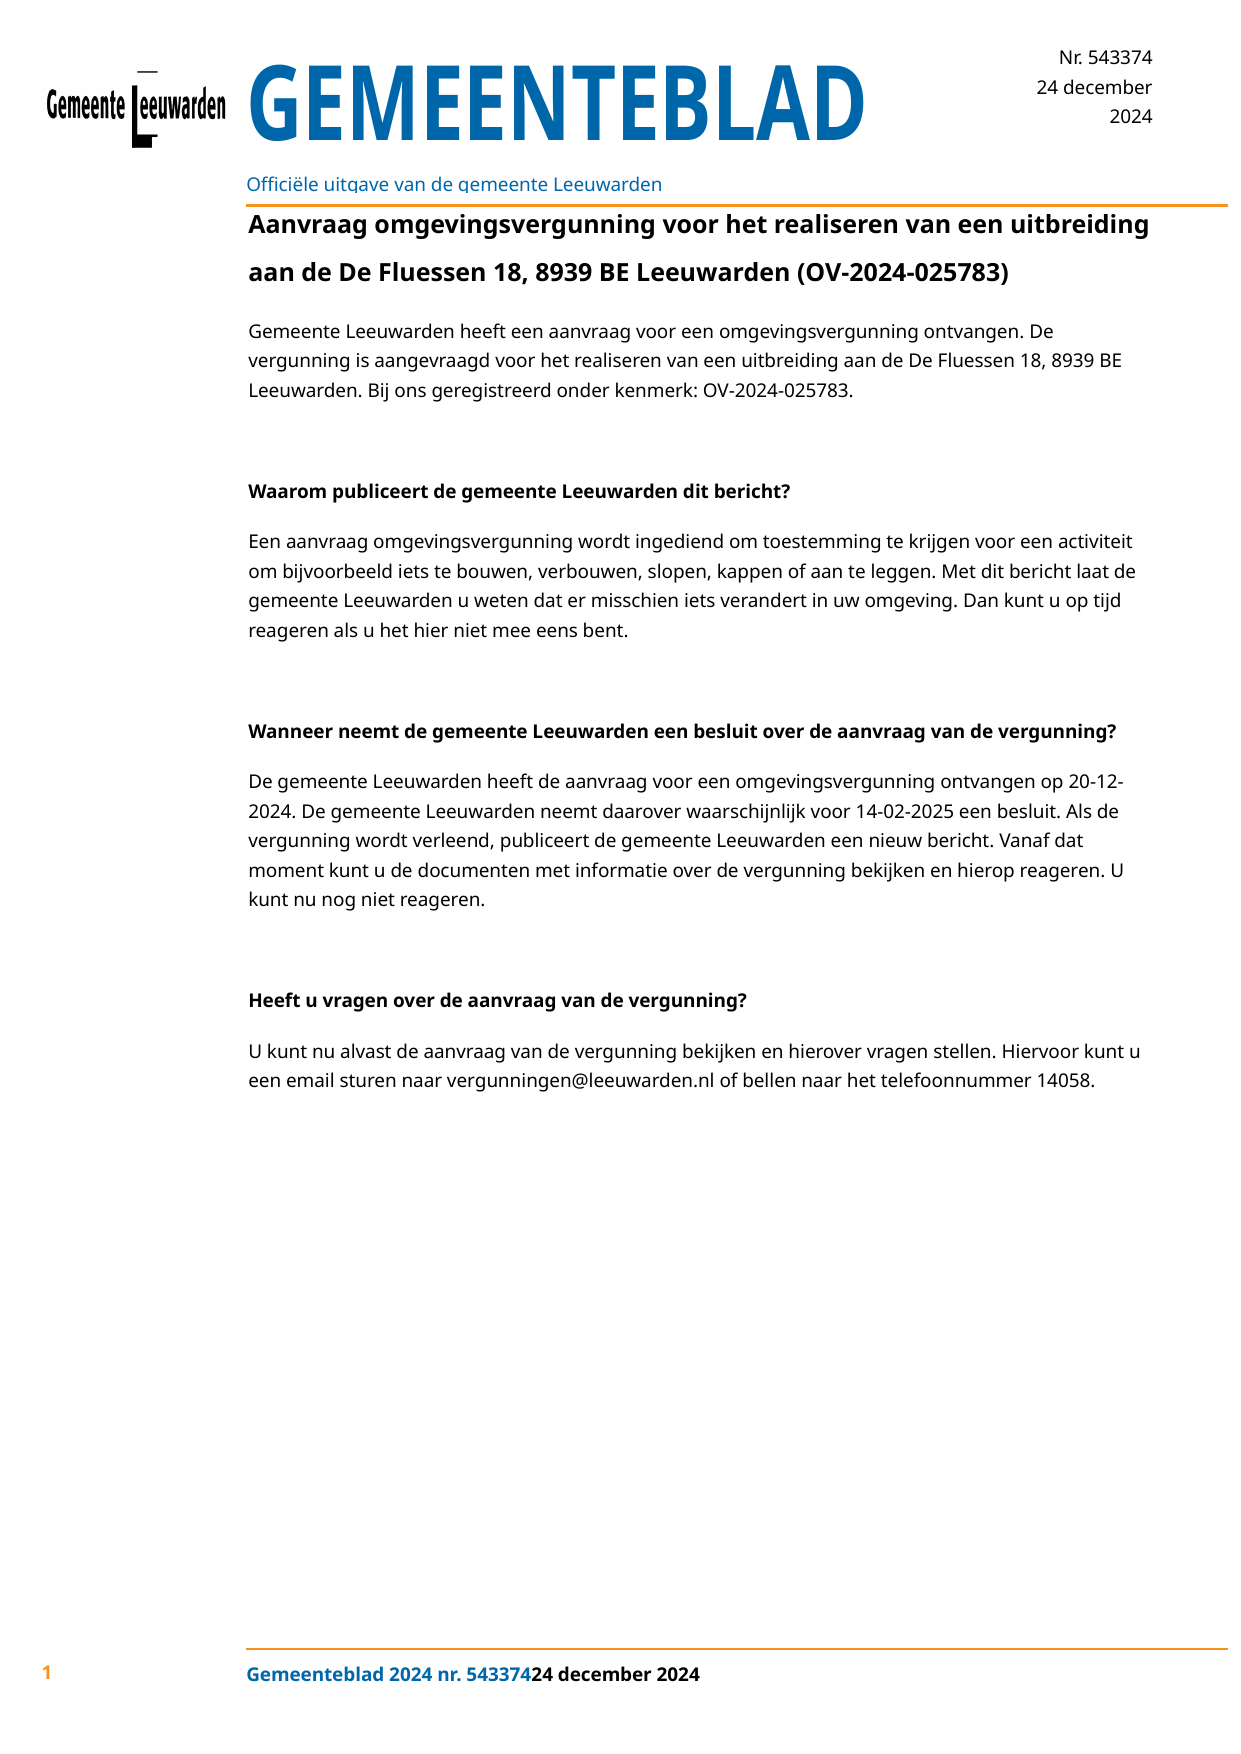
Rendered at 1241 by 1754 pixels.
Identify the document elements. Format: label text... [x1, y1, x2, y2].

picture [41, 47, 231, 172]
text U kunt nu alvast de aanvraag van de vergunning bekijken en hierover vragen stellen. Hiervoor kunt u een email sturen naar vergunningen@leeuwarden.nl of bellen naar het telefoonnummer 14058. [248, 1038, 1152, 1093]
text Gemeente Leeuwarden heeft een aanvraag voor een omgevingsvergunning ontvangen. De vergunning is aangevraagd voor het realiseren van een uitbreiding aan de De Fluessen 18, 8939 BE Leeuwarden. Bij ons geregistreerd onder kenmerk: OV-2024-025783. [248, 318, 1152, 403]
text Waarom publiceert de gemeente Leeuwarden dit bericht? [248, 478, 1152, 504]
text Wanneer neemt de gemeente Leeuwarden een besluit over de aanvraag van de vergunning? [248, 718, 1152, 744]
text Aanvraag omgevingsvergunning voor het realiseren van een uitbreiding aan de De Fluessen 18, 8939 BE Leeuwarden (OV-2024-025783) [248, 207, 1152, 288]
text De gemeente Leeuwarden heeft de aanvraag voor een omgevingsvergunning ontvangen op 20-12-2024. De gemeente Leeuwarden neemt daarover waarschijnlijk voor 14-02-2025 een besluit. Als de vergunning wordt verleend, publiceert de gemeente Leeuwarden een nieuw bericht. Vanaf dat moment kunt u de documenten met informatie over de vergunning bekijken en hierop reageren. U kunt nu nog niet reageren. [248, 768, 1152, 912]
text Heeft u vragen over de aanvraag van de vergunning? [248, 987, 1152, 1013]
text Een aanvraag omgevingsvergunning wordt ingediend om toestemming te krijgen voor een activiteit om bijvoorbeeld iets te bouwen, verbouwen, slopen, kappen of aan te leggen. Met dit bericht laat de gemeente Leeuwarden u weten dat er misschien iets verandert in uw omgeving. Dan kunt u op tijd reageren als u het hier niet mee eens bent. [248, 528, 1152, 643]
